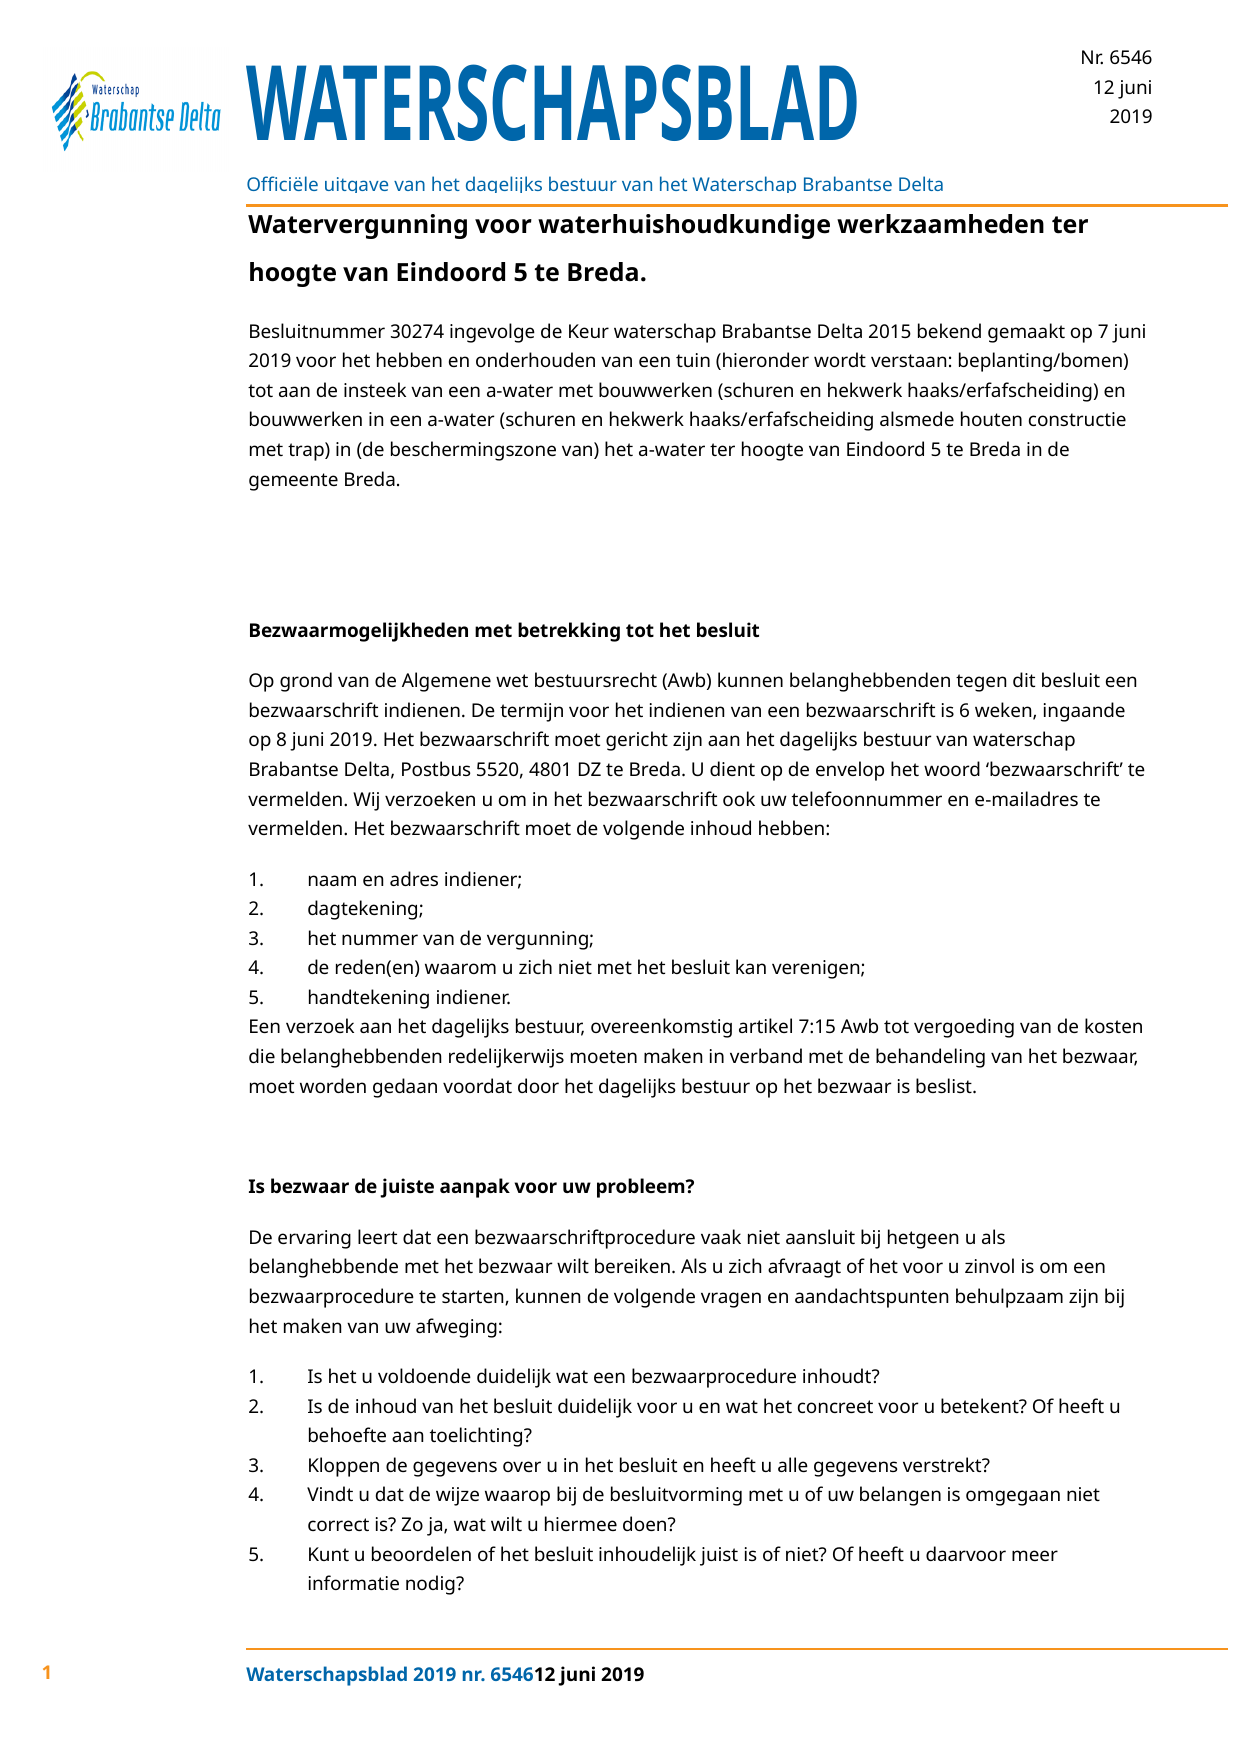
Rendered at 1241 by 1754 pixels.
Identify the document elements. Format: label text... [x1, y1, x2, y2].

list naam en adres indiener; [248, 866, 1152, 892]
list Kloppen de gegevens over u in het besluit en heeft u alle gegevens verstrekt? [248, 1452, 1152, 1478]
text Besluitnummer 30274 ingevolge de Keur waterschap Brabantse Delta 2015 bekend gemaakt op 7 juni 2019 voor het hebben en onderhouden van een tuin (hieronder wordt verstaan: beplanting/bomen) tot aan de insteek van een a-water met bouwwerken (schuren en hekwerk haaks/erfafscheiding) en bouwwerken in een a-water (schuren en hekwerk haaks/erfafscheiding alsmede houten constructie met trap) in (de beschermingszone van) het a-water ter hoogte van Eindoord 5 te Breda in de gemeente Breda. [248, 318, 1152, 492]
list Kunt u beoordelen of het besluit inhoudelijk juist is of niet? Of heeft u daarvoor meer informatie nodig? [248, 1541, 1152, 1596]
text Op grond van de Algemene wet bestuursrecht (Awb) kunnen belanghebbenden tegen dit besluit een bezwaarschrift indienen. De termijn voor het indienen van een bezwaarschrift is 6 weken, ingaande op 8 juni 2019. Het bezwaarschrift moet gericht zijn aan het dagelijks bestuur van waterschap Brabantse Delta, Postbus 5520, 4801 DZ te Breda. U dient op de envelop het woord ‘bezwaarschrift’ te vermelden. Wij verzoeken u om in het bezwaarschrift ook uw telefoonnummer en e‑mailadres te vermelden. Het bezwaarschrift moet de volgende inhoud hebben: [248, 667, 1152, 841]
list Is het u voldoende duidelijk wat een bezwaarprocedure inhoudt? [248, 1363, 1152, 1389]
picture [41, 47, 231, 172]
list dagtekening; [248, 895, 1152, 921]
text Watervergunning voor waterhuishoudkundige werkzaamheden ter hoogte van Eindoord 5 te Breda. [248, 207, 1152, 288]
list het nummer van de vergunning; [248, 925, 1152, 951]
text De ervaring leert dat een bezwaarschriftprocedure vaak niet aansluit bij hetgeen u als belanghebbende met het bezwaar wilt bereiken. Als u zich afvraagt of het voor u zinvol is om een bezwaarprocedure te starten, kunnen de volgende vragen en aandachtspunten behulpzaam zijn bij het maken van uw afweging: [248, 1224, 1152, 1339]
list Vindt u dat de wijze waarop bij de besluitvorming met u of uw belangen is omgegaan niet correct is? Zo ja, wat wilt u hiermee doen? [248, 1482, 1152, 1537]
list handtekening indiener. [248, 984, 1152, 1010]
list Is de inhoud van het besluit duidelijk voor u en wat het concreet voor u betekent? Of heeft u behoefte aan toelichting? [248, 1393, 1152, 1448]
text Een verzoek aan het dagelijks bestuur, overeenkomstig artikel 7:15 Awb tot vergoeding van de kosten die belanghebbenden redelijkerwijs moeten maken in verband met de behandeling van het bezwaar, moet worden gedaan voordat door het dagelijks bestuur op het bezwaar is beslist. [248, 1014, 1152, 1099]
list de reden(en) waarom u zich niet met het besluit kan verenigen; [248, 954, 1152, 980]
text Bezwaarmogelijkheden met betrekking tot het besluit [248, 617, 1152, 643]
text Is bezwaar de juiste aanpak voor uw probleem? [248, 1174, 1152, 1199]
